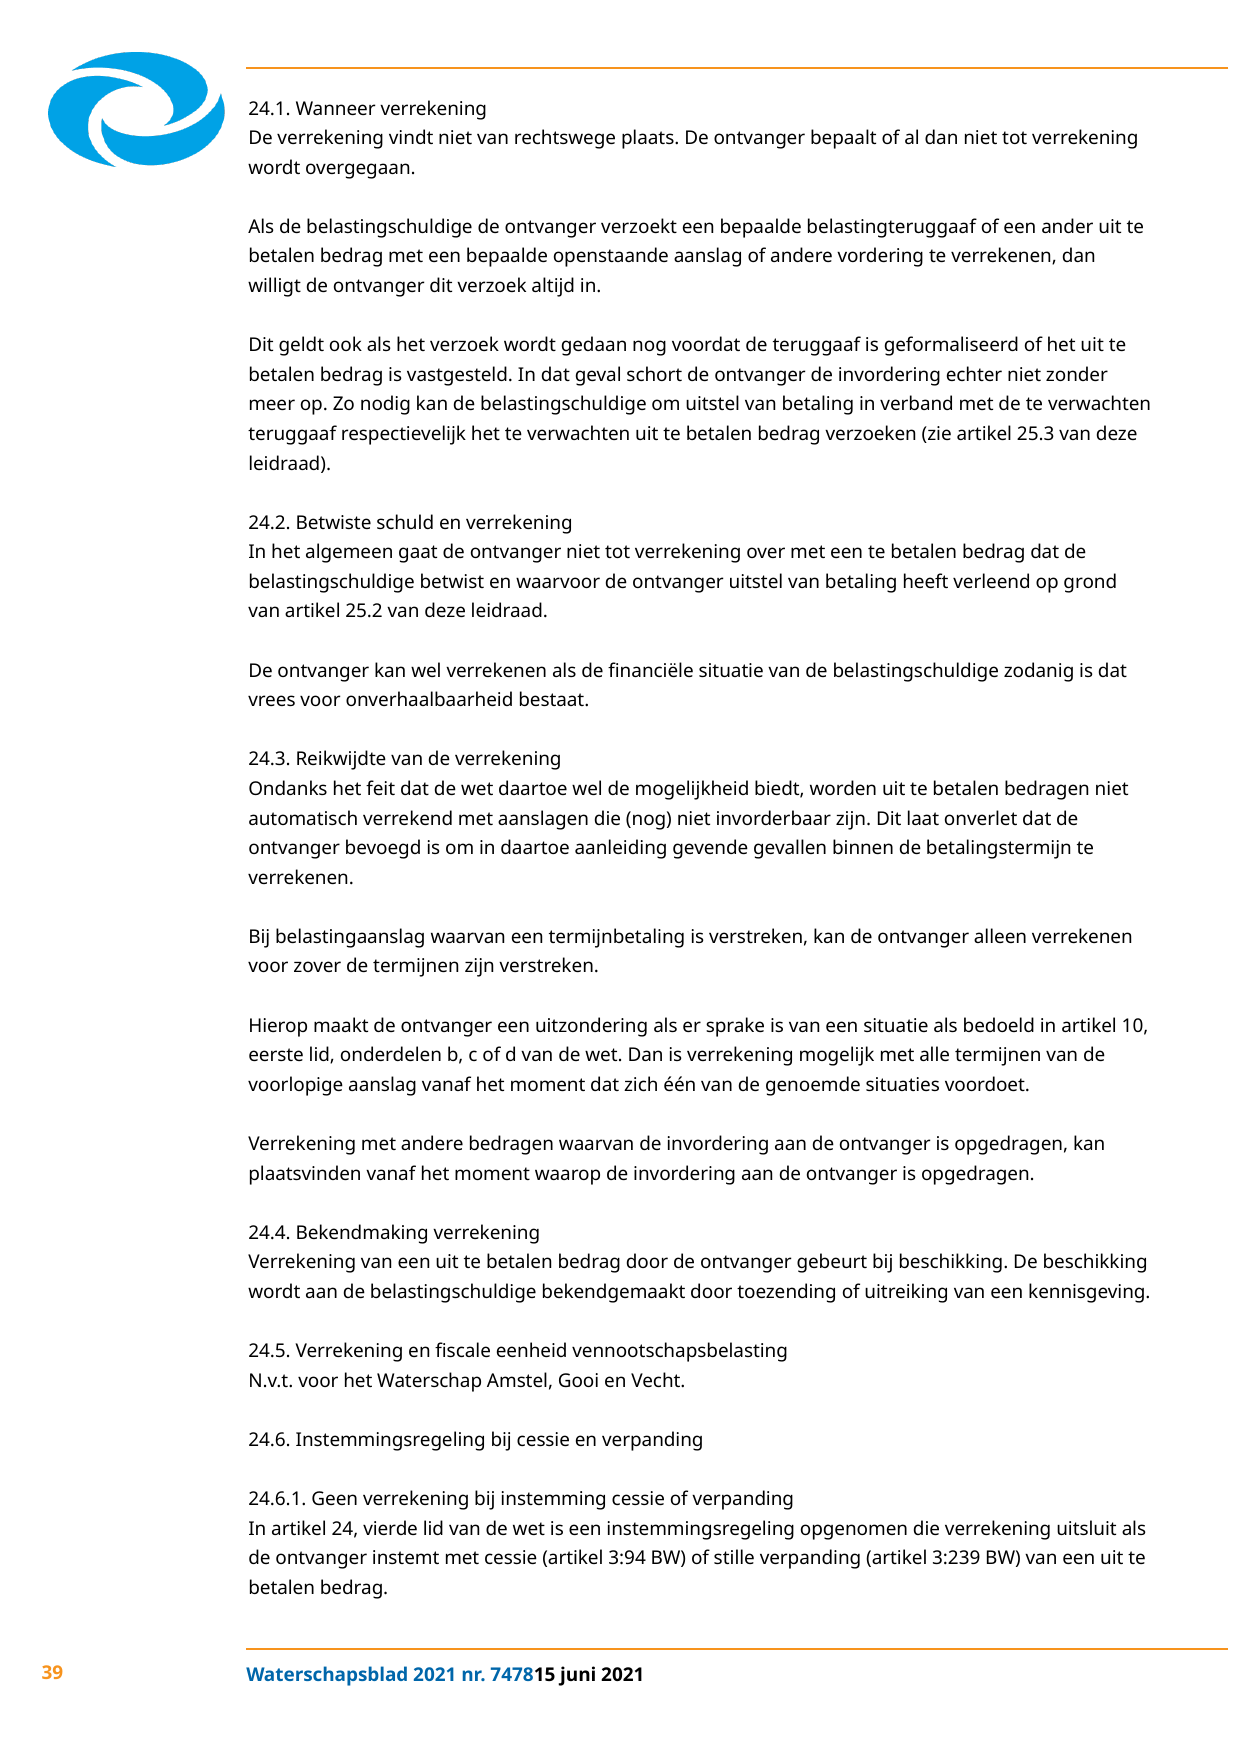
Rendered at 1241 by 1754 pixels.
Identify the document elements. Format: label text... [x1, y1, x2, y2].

text 24.6. Instemmingsregeling bij cessie en verpanding [248, 1426, 1152, 1452]
text De verrekening vindt niet van rechtswege plaats. De ontvanger bepaalt of al dan niet tot verrekening wordt overgegaan. [248, 124, 1152, 180]
text 24.6.1. Geen verrekening bij instemming cessie of verpanding [248, 1485, 1152, 1511]
text Verrekening van een uit te betalen bedrag door de ontvanger gebeurt bij beschikking. De beschikking wordt aan de belastingschuldige bekendgemaakt door toezending of uitreiking van een kennisgeving. [248, 1248, 1152, 1304]
text 24.3. Reikwijdte van de verrekening [248, 746, 1152, 771]
picture [41, 47, 231, 172]
text In artikel 24, vierde lid van de wet is een instemmingsregeling opgenomen die verrekening uitsluit als de ontvanger instemt met cessie (artikel 3:94 BW) of stille verpanding (artikel 3:239 BW) van een uit te betalen bedrag. [248, 1515, 1152, 1600]
text Dit geldt ook als het verzoek wordt gedaan nog voordat de teruggaaf is geformaliseerd of het uit te betalen bedrag is vastgesteld. In dat geval schort de ontvanger de invordering echter niet zonder meer op. Zo nodig kan de belastingschuldige om uitstel van betaling in verband met de te verwachten teruggaaf respectievelijk het te verwachten uit te betalen bedrag verzoeken (zie artikel 25.3 van deze leidraad). [248, 331, 1152, 476]
text Hierop maakt de ontvanger een uitzondering als er sprake is van een situatie als bedoeld in artikel 10, eerste lid, onderdelen b, c of d van de wet. Dan is verrekening mogelijk met alle termijnen van de voorlopige aanslag vanaf het moment dat zich één van de genoemde situaties voordoet. [248, 1012, 1152, 1097]
text 24.5. Verrekening en fiscale eenheid vennootschapsbelasting [248, 1337, 1152, 1363]
text In het algemeen gaat de ontvanger niet tot verrekening over met een te betalen bedrag dat de belastingschuldige betwist en waarvoor de ontvanger uitstel van betaling heeft verleend op grond van artikel 25.2 van deze leidraad. [248, 538, 1152, 623]
text 24.1. Wanneer verrekening [248, 95, 1152, 121]
text Ondanks het feit dat de wet daartoe wel de mogelijkheid biedt, worden uit te betalen bedragen niet automatisch verrekend met aanslagen die (nog) niet invorderbaar zijn. Dit laat onverlet dat de ontvanger bevoegd is om in daartoe aanleiding gevende gevallen binnen de betalingstermijn te verrekenen. [248, 775, 1152, 890]
text De ontvanger kan wel verrekenen als de financiële situatie van de belastingschuldige zodanig is dat vrees voor onverhaalbaarheid bestaat. [248, 657, 1152, 712]
text 24.2. Betwiste schuld en verrekening [248, 509, 1152, 535]
text Bij belastingaanslag waarvan een termijnbetaling is verstreken, kan de ontvanger alleen verrekenen voor zover de termijnen zijn verstreken. [248, 923, 1152, 978]
text Verrekening met andere bedragen waarvan de invordering aan de ontvanger is opgedragen, kan plaatsvinden vanaf het moment waarop de invordering aan de ontvanger is opgedragen. [248, 1130, 1152, 1186]
text Als de belastingschuldige de ontvanger verzoekt een bepaalde belastingteruggaaf of een ander uit te betalen bedrag met een bepaalde openstaande aanslag of andere vordering te verrekenen, dan willigt de ontvanger dit verzoek altijd in. [248, 213, 1152, 298]
text N.v.t. voor het Waterschap Amstel, Gooi en Vecht. [248, 1367, 1152, 1393]
text 24.4. Bekendmaking verrekening [248, 1219, 1152, 1245]
